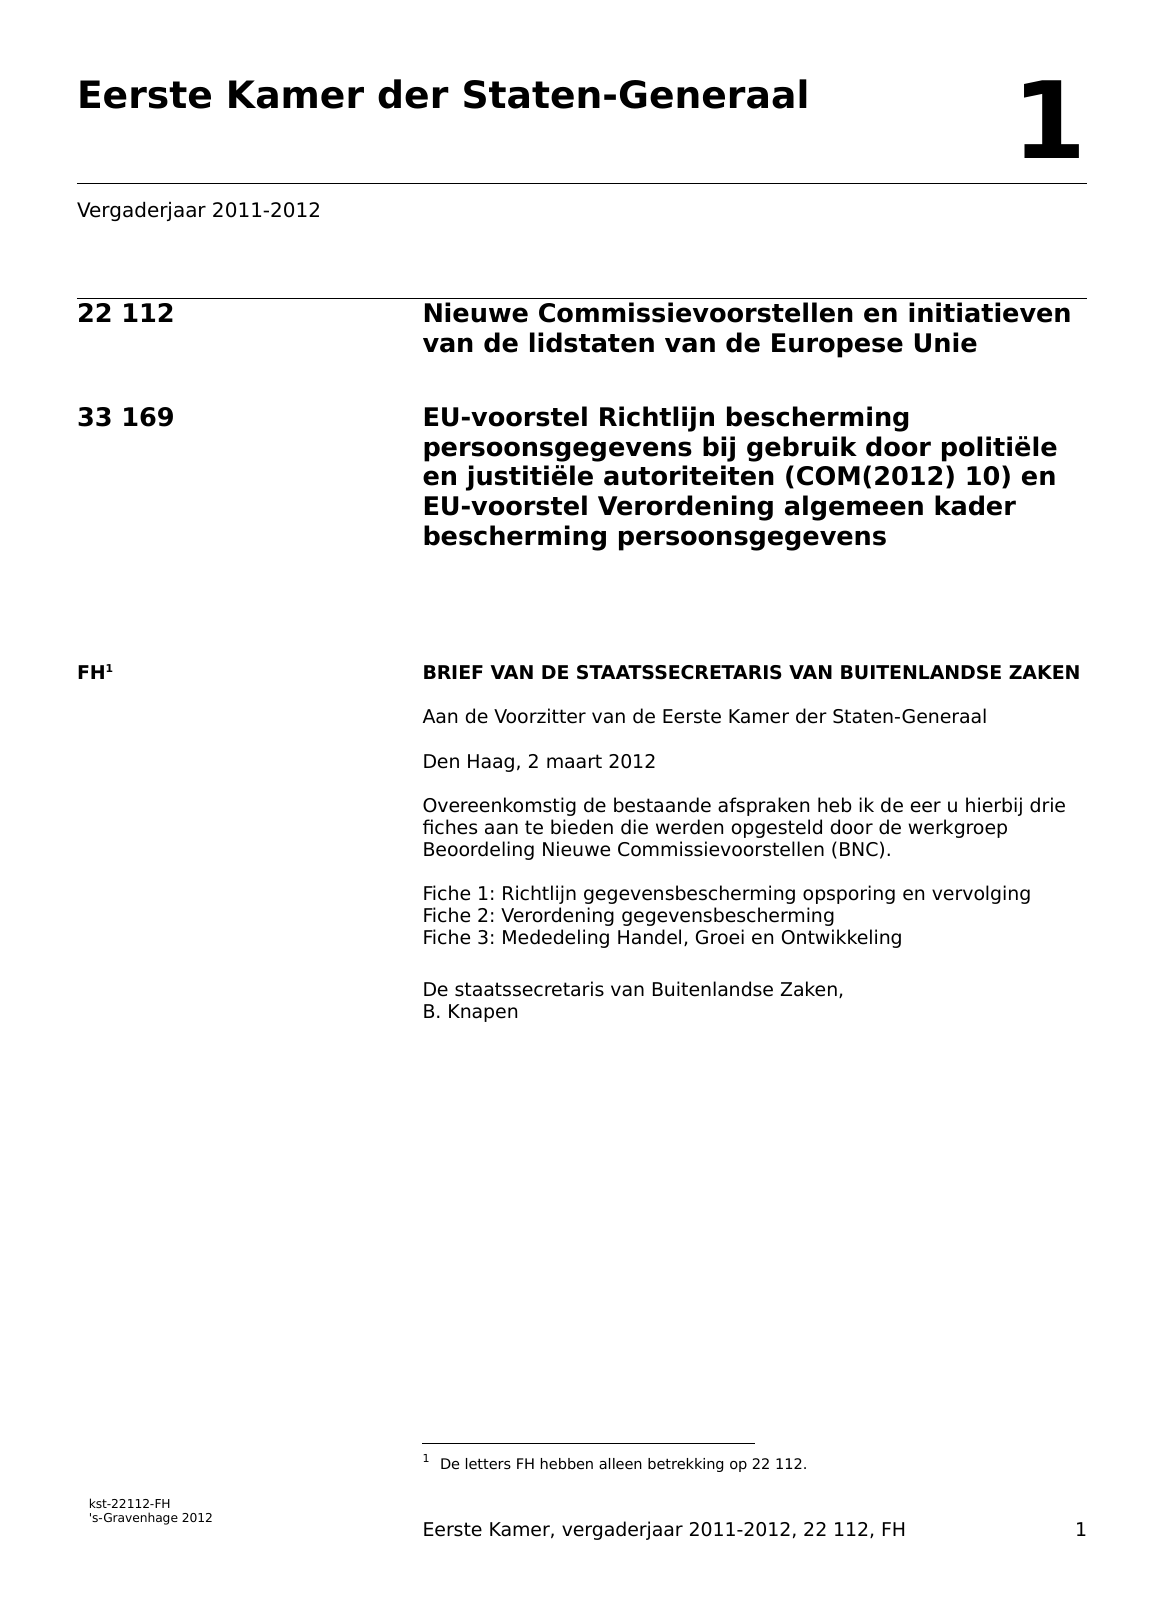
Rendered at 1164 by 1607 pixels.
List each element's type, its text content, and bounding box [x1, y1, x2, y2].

text Overeenkomstig de bestaande afspraken heb ik de eer u hierbij drie fiches aan te bieden die werden opgesteld door de werkgroep Beoordeling Nieuwe Commissievoorstellen (BNC). [422, 795, 1087, 861]
text Fiche 1: Richtlijn gegevensbescherming opsporing en vervolging [422, 883, 1087, 905]
subtitle FH BRIEF VAN DE STAATSSECRETARIS VAN BUITENLANDSE ZAKEN [77, 662, 1087, 684]
text De staatssecretaris van Buitenlandse Zaken, B. Knapen [422, 979, 1087, 1023]
subtitle 33 169 EU-voorstel Richtlijn bescherming persoonsgegevens bij gebruik door politiële en justitiële autoriteiten (COM(2012) 10) en EU-voorstel Verordening algemeen kader bescherming persoonsgegevens [77, 403, 1087, 551]
text Aan de Voorzitter van de Eerste Kamer der Staten-Generaal [422, 706, 1087, 728]
text 's-Gravenhage 2012 [88, 1511, 323, 1525]
text Fiche 3: Mededeling Handel, Groei en Ontwikkeling [422, 927, 1087, 949]
table_cell Vergaderjaar 2011-2012 [77, 184, 1087, 298]
text De letters FH hebben alleen betrekking op 22 112. [422, 1452, 1087, 1474]
table_header Eerste Kamer der Staten-Generaal [77, 59, 886, 183]
text kst-22112-FH [88, 1497, 323, 1511]
text Den Haag, 2 maart 2012 [422, 751, 1087, 772]
subtitle 22 112 Nieuwe Commissievoorstellen en initiatieven van de lidstaten van de Europese Unie [77, 299, 1087, 358]
text Fiche 2: Verordening gegevensbescherming [422, 905, 1087, 927]
table_header 1 [886, 59, 1087, 183]
